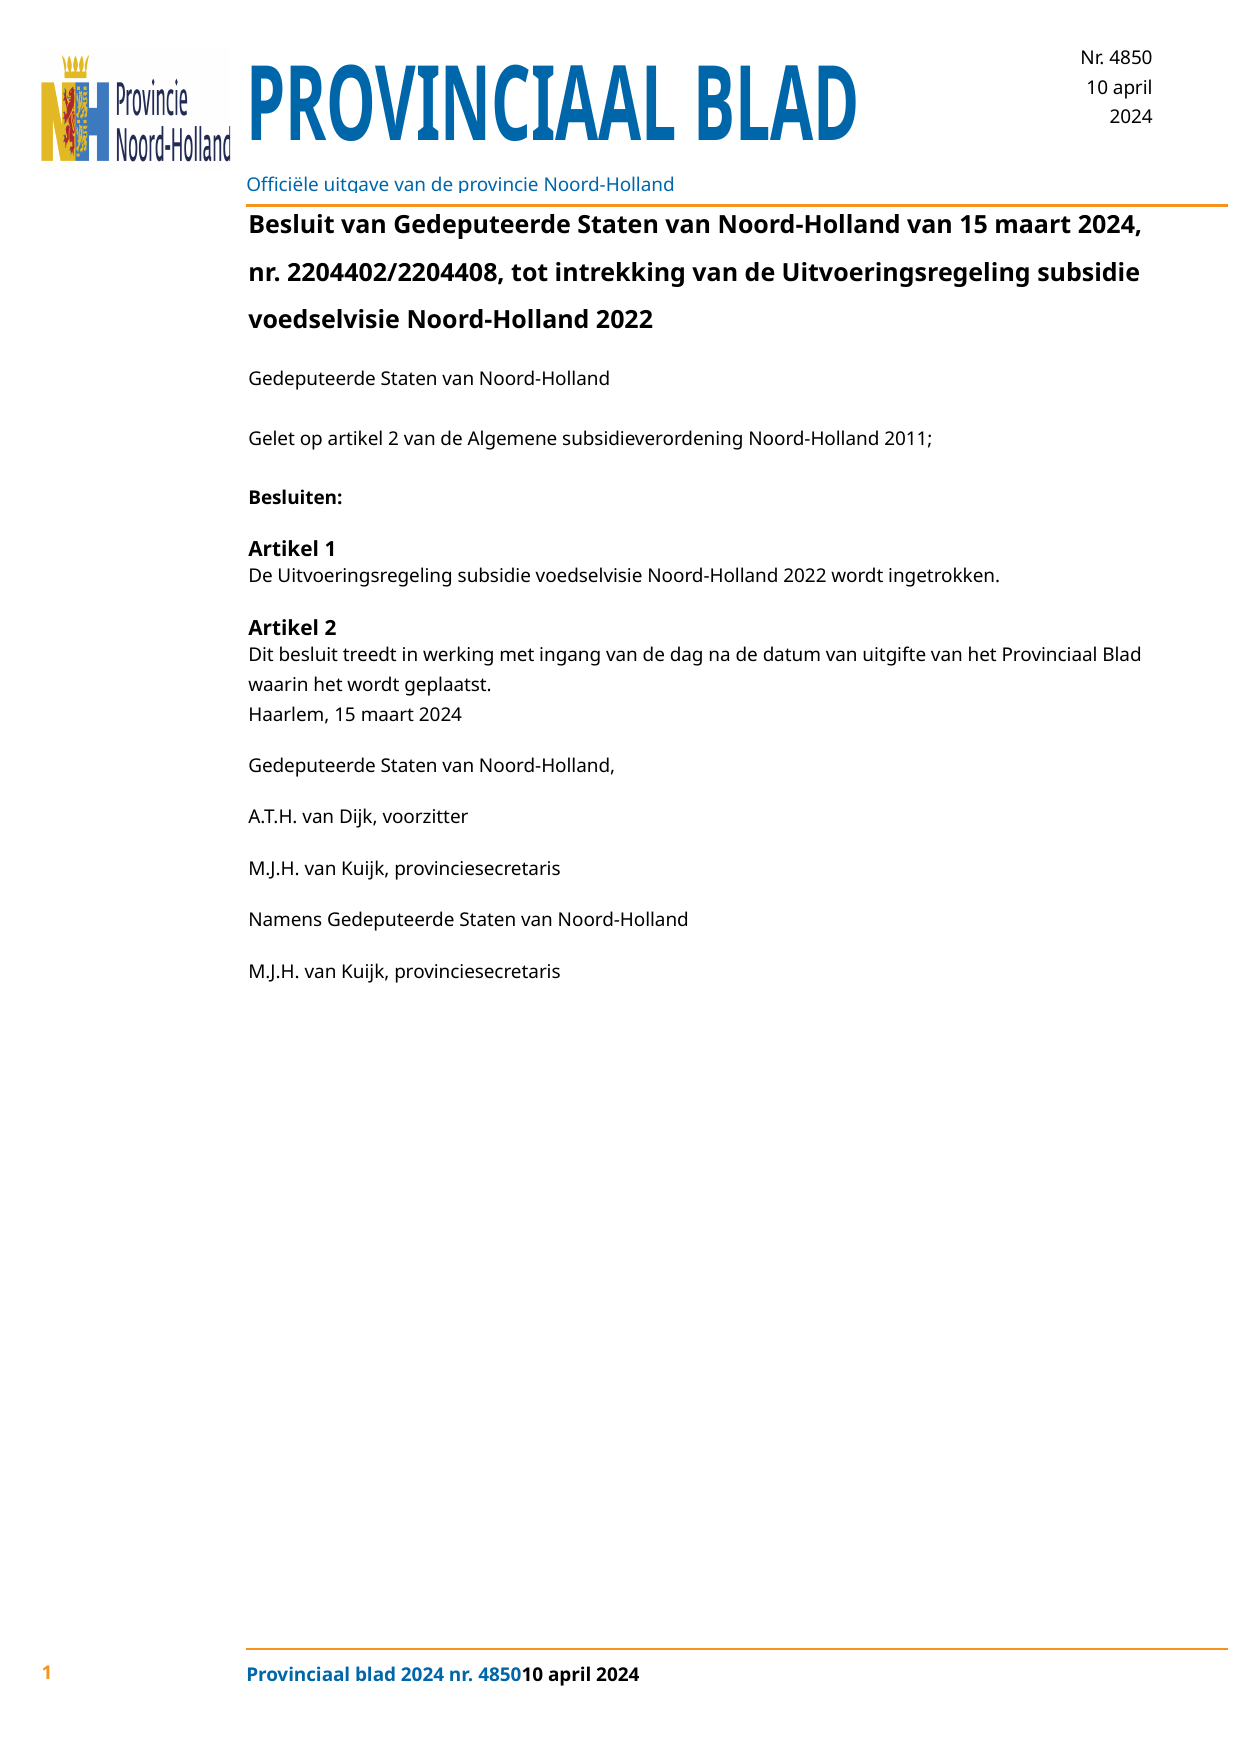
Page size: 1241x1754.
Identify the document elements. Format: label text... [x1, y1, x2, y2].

text M.J.H. van Kuijk, provinciesecretaris [248, 855, 1152, 881]
text Haarlem, 15 maart 2024 [248, 701, 1152, 726]
text Gedeputeerde Staten van Noord-Holland [248, 366, 1152, 391]
text Namens Gedeputeerde Staten van Noord-Holland [248, 907, 1152, 932]
text De Uitvoeringsregeling subsidie voedselvisie Noord-Holland 2022 wordt ingetrokken. [248, 563, 1152, 588]
picture [41, 47, 231, 172]
text Gedeputeerde Staten van Noord-Holland, [248, 752, 1152, 778]
text Besluit van Gedeputeerde Staten van Noord-Holland van 15 maart 2024, nr. 2204402/2204408, tot intrekking van de Uitvoeringsregeling subsidie voedselvisie Noord-Holland 2022 [248, 207, 1152, 336]
text Dit besluit treedt in werking met ingang van de dag na de datum van uitgifte van het Provinciaal Blad waarin het wordt geplaatst. [248, 642, 1152, 697]
text M.J.H. van Kuijk, provinciesecretaris [248, 958, 1152, 984]
text Artikel 2 [248, 613, 1152, 642]
text Artikel 1 [248, 534, 1152, 563]
text Gelet op artikel 2 van de Algemene subsidieverordening Noord-Holland 2011; [248, 425, 1152, 450]
text A.T.H. van Dijk, voorzitter [248, 804, 1152, 829]
text Besluiten: [248, 484, 1152, 509]
